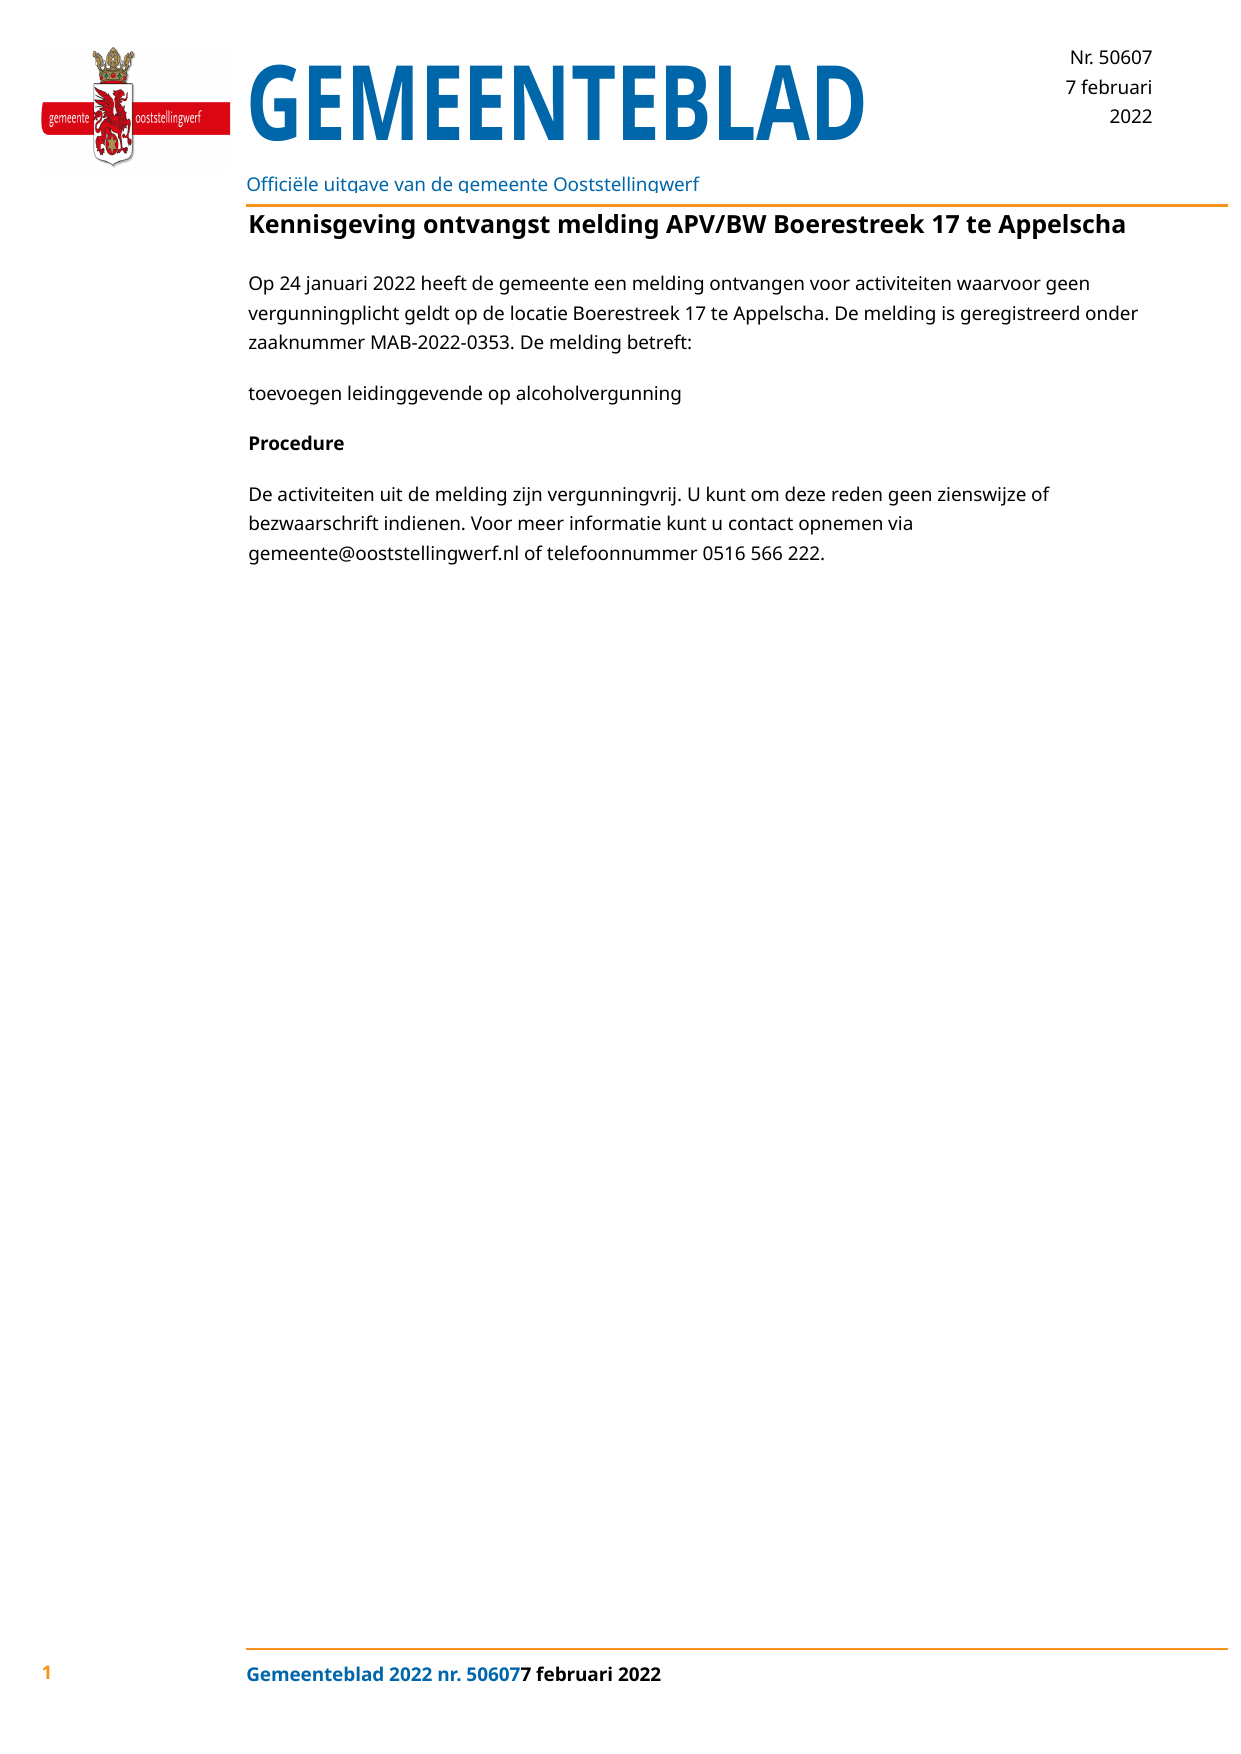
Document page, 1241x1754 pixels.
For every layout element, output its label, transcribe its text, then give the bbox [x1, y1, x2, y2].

text Procedure [248, 430, 1152, 456]
text Kennisgeving ontvangst melding APV/BW Boerestreek 17 te Appelscha [248, 207, 1152, 241]
text Op 24 januari 2022 heeft de gemeente een melding ontvangen voor activiteiten waarvoor geen vergunningplicht geldt op de locatie Boerestreek 17 te Appelscha. De melding is geregistreerd onder zaaknummer MAB-2022-0353. De melding betreft: [248, 270, 1152, 355]
text De activiteiten uit de melding zijn vergunningvrij. U kunt om deze reden geen zienswijze of bezwaarschrift indienen. Voor meer informatie kunt u contact opnemen via gemeente@ooststellingwerf.nl of telefoonnummer 0516 566 222. [248, 481, 1152, 566]
picture [41, 47, 231, 172]
text toevoegen leidinggevende op alcoholvergunning [248, 380, 1152, 406]
